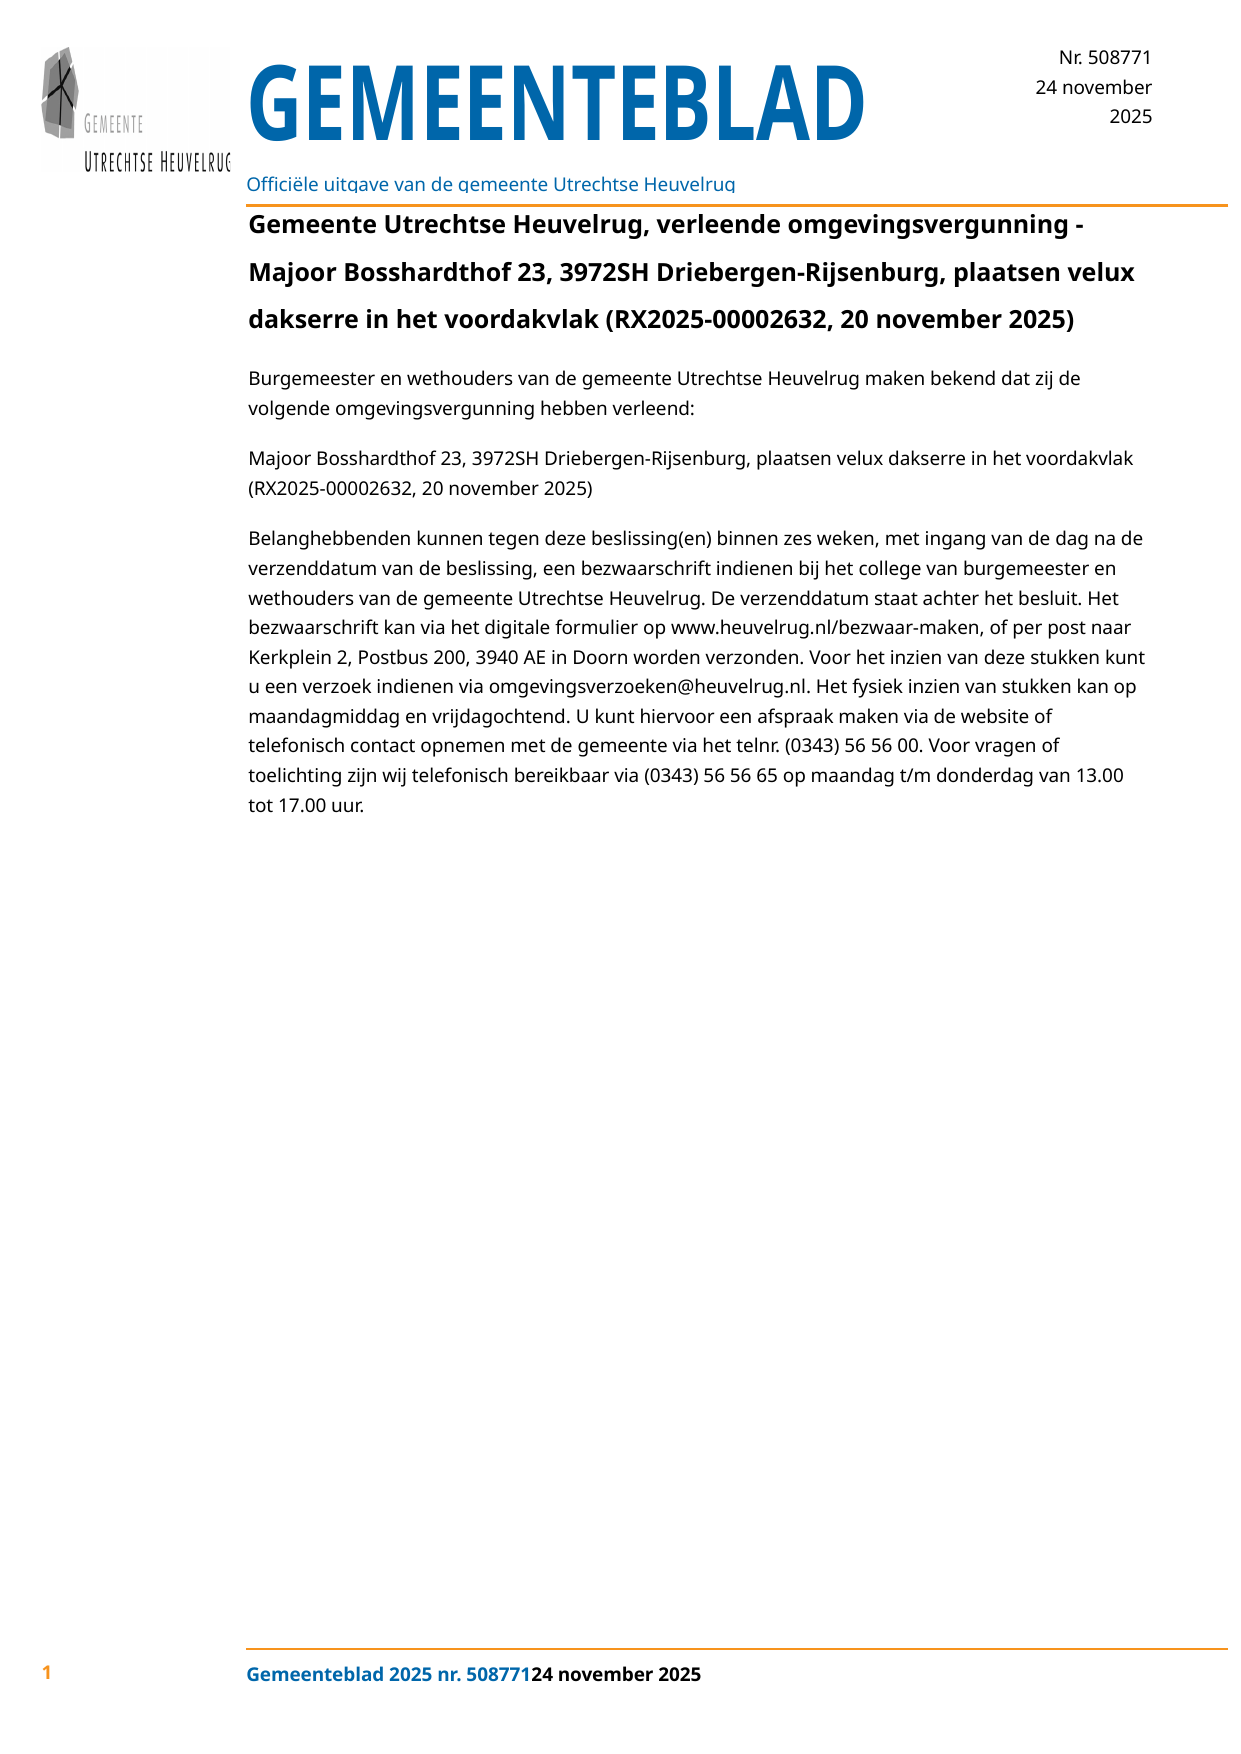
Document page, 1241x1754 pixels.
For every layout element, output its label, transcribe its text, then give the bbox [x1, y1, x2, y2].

text Majoor Bosshardthof 23, 3972SH Driebergen-Rijsenburg, plaatsen velux dakserre in het voordakvlak (RX2025-00002632, 20 november 2025) [248, 446, 1152, 501]
text Gemeente Utrechtse Heuvelrug, verleende omgevingsvergunning - Majoor Bosshardthof 23, 3972SH Driebergen-Rijsenburg, plaatsen velux dakserre in het voordakvlak (RX2025-00002632, 20 november 2025) [248, 207, 1152, 336]
text Burgemeester en wethouders van de gemeente Utrechtse Heuvelrug maken bekend dat zij de volgende omgevingsvergunning hebben verleend: [248, 366, 1152, 421]
picture [41, 47, 231, 172]
text Belanghebbenden kunnen tegen deze beslissing(en) binnen zes weken, met ingang van de dag na de verzenddatum van de beslissing, een bezwaarschrift indienen bij het college van burgemeester en wethouders van de gemeente Utrechtse Heuvelrug. De verzenddatum staat achter het besluit. Het bezwaarschrift kan via het digitale formulier op www.heuvelrug.nl/bezwaar-maken, of per post naar Kerkplein 2, Postbus 200, 3940 AE in Doorn worden verzonden. Voor het inzien van deze stukken kunt u een verzoek indienen via omgevingsverzoeken@heuvelrug.nl. Het fysiek inzien van stukken kan op maandagmiddag en vrijdagochtend. U kunt hiervoor een afspraak maken via de website of telefonisch contact opnemen met de gemeente via het telnr. (0343) 56 56 00. Voor vragen of toelichting zijn wij telefonisch bereikbaar via (0343) 56 56 65 op maandag t/m donderdag van 13.00 tot 17.00 uur. [248, 526, 1152, 817]
